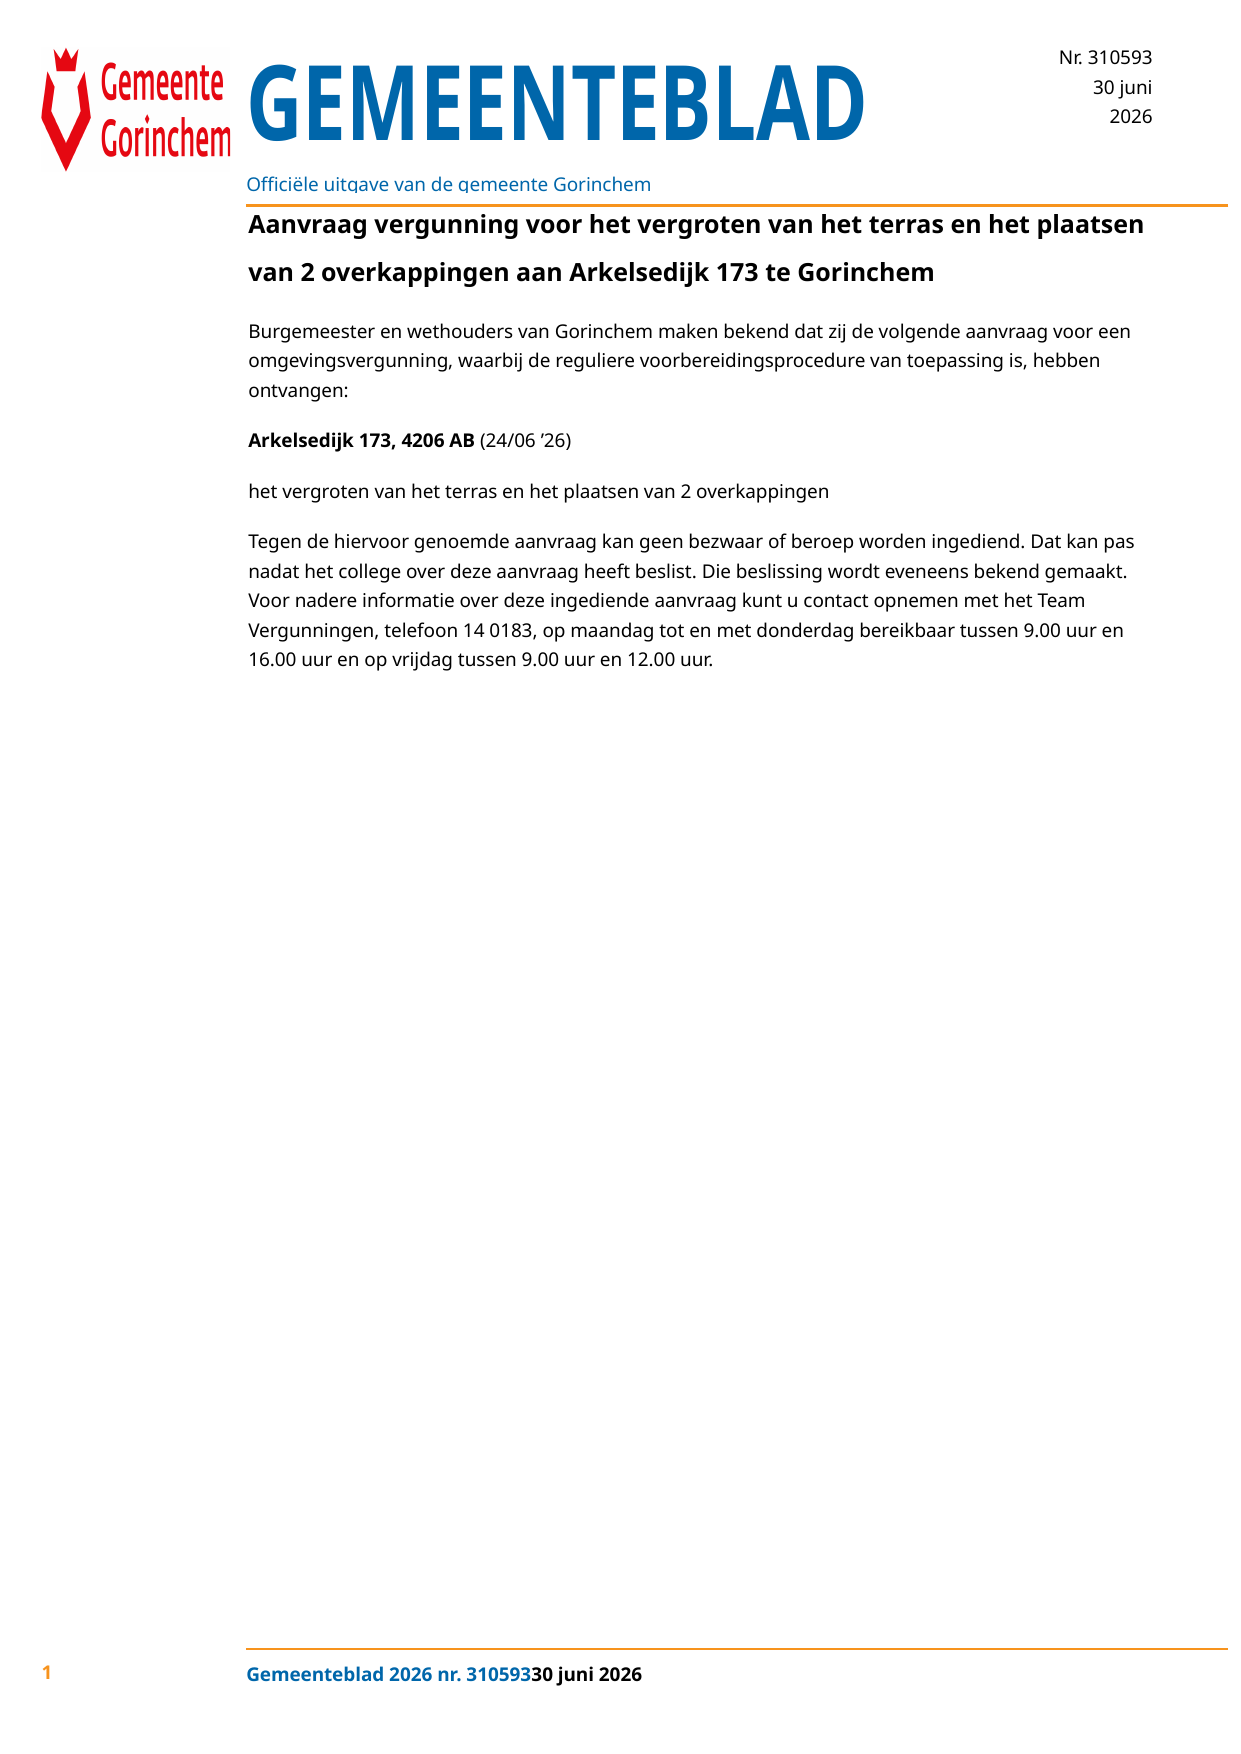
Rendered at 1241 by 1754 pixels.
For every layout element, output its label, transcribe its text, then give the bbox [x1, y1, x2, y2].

text Tegen de hiervoor genoemde aanvraag kan geen bezwaar of beroep worden ingediend. Dat kan pas nadat het college over deze aanvraag heeft beslist. Die beslissing wordt eveneens bekend gemaakt. Voor nadere informatie over deze ingediende aanvraag kunt u contact opnemen met het Team Vergunningen, telefoon 14 0183, op maandag tot en met donderdag bereikbaar tussen 9.00 uur en 16.00 uur en op vrijdag tussen 9.00 uur en 12.00 uur. [248, 528, 1152, 672]
text het vergroten van het terras en het plaatsen van 2 overkappingen [248, 478, 1152, 504]
picture [41, 47, 231, 172]
text Burgemeester en wethouders van Gorinchem maken bekend dat zij de volgende aanvraag voor een omgevingsvergunning, waarbij de reguliere voorbereidingsprocedure van toepassing is, hebben ontvangen: [248, 318, 1152, 403]
text Arkelsedijk 173, 4206 AB (24/06 ’26) [248, 427, 1152, 453]
text Aanvraag vergunning voor het vergroten van het terras en het plaatsen van 2 overkappingen aan Arkelsedijk 173 te Gorinchem [248, 207, 1152, 288]
